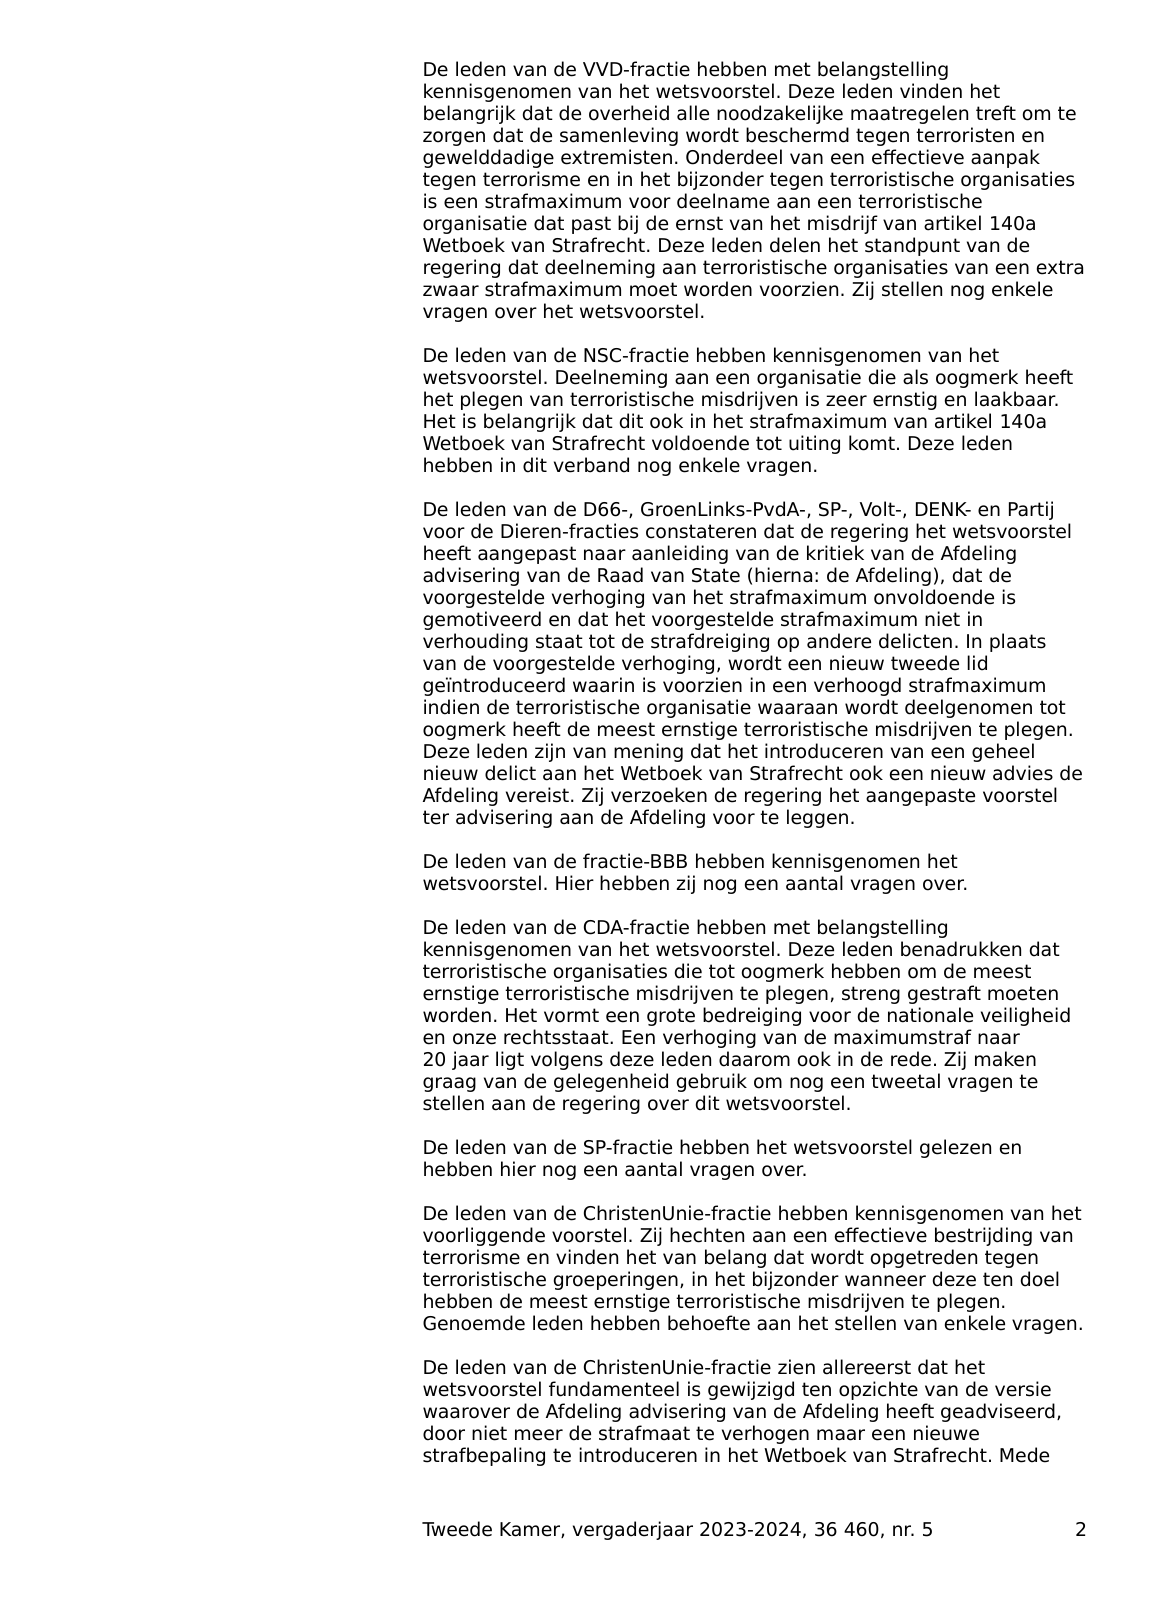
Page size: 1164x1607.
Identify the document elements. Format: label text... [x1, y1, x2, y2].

text De leden van de ChristenUnie-fractie zien allereerst dat het wetsvoorstel fundamenteel is gewijzigd ten opzichte van de versie waarover de Afdeling advisering van de Afdeling heeft geadviseerd, door niet meer de strafmaat te verhogen maar een nieuwe strafbepaling te introduceren in het Wetboek van Strafrecht. Mede [422, 1357, 1087, 1467]
text De leden van de SP-fractie hebben het wetsvoorstel gelezen en hebben hier nog een aantal vragen over. [422, 1137, 1087, 1181]
text De leden van de CDA-fractie hebben met belangstelling kennisgenomen van het wetsvoorstel. Deze leden benadrukken dat terroristische organisaties die tot oogmerk hebben om de meest ernstige terroristische misdrijven te plegen, streng gestraft moeten worden. Het vormt een grote bedreiging voor de nationale veiligheid en onze rechtsstaat. Een verhoging van de maximumstraf naar 20 jaar ligt volgens deze leden daarom ook in de rede. Zij maken graag van de gelegenheid gebruik om nog een tweetal vragen te stellen aan de regering over dit wetsvoorstel. [422, 917, 1087, 1115]
text De leden van de D66-, GroenLinks-PvdA-, SP-, Volt-, DENK- en Partij voor de Dieren-fracties constateren dat de regering het wetsvoorstel heeft aangepast naar aanleiding van de kritiek van de Afdeling advisering van de Raad van State (hierna: de Afdeling), dat de voorgestelde verhoging van het strafmaximum onvoldoende is gemotiveerd en dat het voorgestelde strafmaximum niet in verhouding staat tot de strafdreiging op andere delicten. In plaats van de voorgestelde verhoging, wordt een nieuw tweede lid geïntroduceerd waarin is voorzien in een verhoogd strafmaximum indien de terroristische organisatie waaraan wordt deelgenomen tot oogmerk heeft de meest ernstige terroristische misdrijven te plegen. Deze leden zijn van mening dat het introduceren van een geheel nieuw delict aan het Wetboek van Strafrecht ook een nieuw advies de Afdeling vereist. Zij verzoeken de regering het aangepaste voorstel ter advisering aan de Afdeling voor te leggen. [422, 499, 1087, 829]
text De leden van de fractie-BBB hebben kennisgenomen het wetsvoorstel. Hier hebben zij nog een aantal vragen over. [422, 851, 1087, 895]
text De leden van de VVD-fractie hebben met belangstelling kennisgenomen van het wetsvoorstel. Deze leden vinden het belangrijk dat de overheid alle noodzakelijke maatregelen treft om te zorgen dat de samenleving wordt beschermd tegen terroristen en gewelddadige extremisten. Onderdeel van een effectieve aanpak tegen terrorisme en in het bijzonder tegen terroristische organisaties is een strafmaximum voor deelname aan een terroristische organisatie dat past bij de ernst van het misdrijf van artikel 140a Wetboek van Strafrecht. Deze leden delen het standpunt van de regering dat deelneming aan terroristische organisaties van een extra zwaar strafmaximum moet worden voorzien. Zij stellen nog enkele vragen over het wetsvoorstel. [422, 59, 1087, 323]
text De leden van de ChristenUnie-fractie hebben kennisgenomen van het voorliggende voorstel. Zij hechten aan een effectieve bestrijding van terrorisme en vinden het van belang dat wordt opgetreden tegen terroristische groeperingen, in het bijzonder wanneer deze ten doel hebben de meest ernstige terroristische misdrijven te plegen. Genoemde leden hebben behoefte aan het stellen van enkele vragen. [422, 1203, 1087, 1335]
text De leden van de NSC-fractie hebben kennisgenomen van het wetsvoorstel. Deelneming aan een organisatie die als oogmerk heeft het plegen van terroristische misdrijven is zeer ernstig en laakbaar. Het is belangrijk dat dit ook in het strafmaximum van artikel 140a Wetboek van Strafrecht voldoende tot uiting komt. Deze leden hebben in dit verband nog enkele vragen. [422, 345, 1087, 477]
